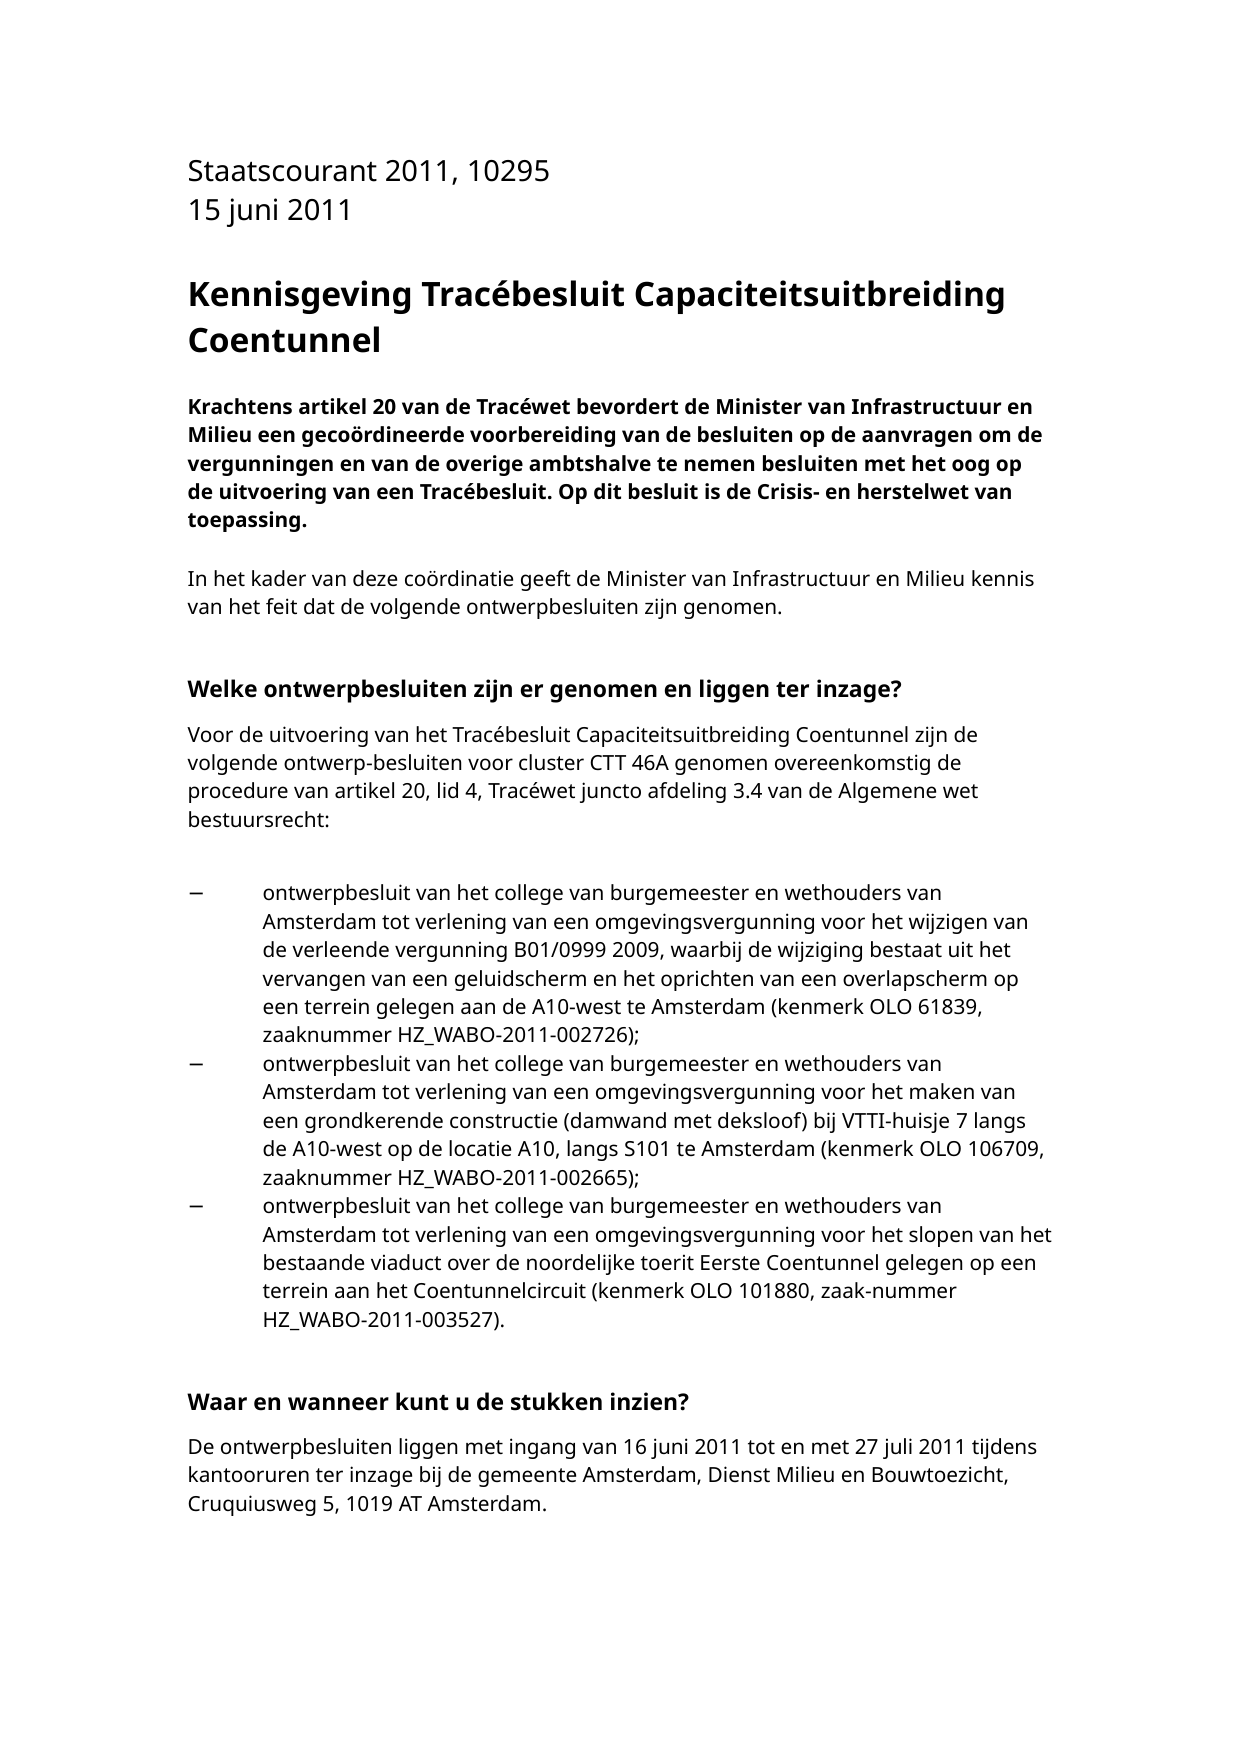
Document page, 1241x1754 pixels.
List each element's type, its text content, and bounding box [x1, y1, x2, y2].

text Staatscourant 2011, 10295 [187, 150, 1053, 190]
text In het kader van deze coördinatie geeft de Minister van Infrastructuur en Milieu kennis van het feit dat de volgende ontwerpbesluiten zijn genomen. [187, 564, 1053, 621]
list ontwerpbesluit van het college van burgemeester en wethouders van Amsterdam tot verlening van een omgevingsvergunning voor het maken van een grondkerende constructie (damwand met deksloof) bij VTTI-huisje 7 langs de A10-west op de locatie A10, langs S101 te Amsterdam (kenmerk OLO 106709, zaaknummer HZ_WABO-2011-002665); [187, 1049, 1053, 1191]
subtitle Kennisgeving Tracébesluit Capaciteitsuitbreiding Coentunnel [187, 271, 1053, 362]
text Krachtens artikel 20 van de Tracéwet bevordert de Minister van Infrastructuur en Milieu een gecoördineerde voorbereiding van de besluiten op de aanvragen om de vergunningen en van de overige ambtshalve te nemen besluiten met het oog op de uitvoering van een Tracébesluit. Op dit besluit is de Crisis- en herstelwet van toepassing. [187, 392, 1053, 534]
list ontwerpbesluit van het college van burgemeester en wethouders van Amsterdam tot verlening van een omgevingsvergunning voor het wijzigen van de verleende vergunning B01/0999 2009, waarbij de wijziging bestaat uit het vervangen van een geluidscherm en het oprichten van een overlapscherm op een terrein gelegen aan de A10-west te Amsterdam (kenmerk OLO 61839, zaaknummer HZ_WABO-2011-002726); [187, 878, 1053, 1049]
subtitle Welke ontwerpbesluiten zijn er genomen en liggen ter inzage? [187, 673, 1053, 705]
subtitle Waar en wanneer kunt u de stukken inzien? [187, 1386, 1053, 1417]
text Voor de uitvoering van het Tracébesluit Capaciteitsuitbreiding Coentunnel zijn de volgende ontwerp-besluiten voor cluster CTT 46A genomen overeenkomstig de procedure van artikel 20, lid 4, Tracéwet juncto afdeling 3.4 van de Algemene wet bestuursrecht: [187, 720, 1053, 833]
text 15 juni 2011 [187, 190, 1053, 229]
list ontwerpbesluit van het college van burgemeester en wethouders van Amsterdam tot verlening van een omgevingsvergunning voor het slopen van het bestaande viaduct over de noordelijke toerit Eerste Coentunnel gelegen op een terrein aan het Coentunnelcircuit (kenmerk OLO 101880, zaak-nummer HZ_WABO-2011-003527). [187, 1191, 1053, 1333]
text De ontwerpbesluiten liggen met ingang van 16 juni 2011 tot en met 27 juli 2011 tijdens kantooruren ter inzage bij de gemeente Amsterdam, Dienst Milieu en Bouwtoezicht, Cruquiusweg 5, 1019 AT Amsterdam. [187, 1432, 1053, 1517]
